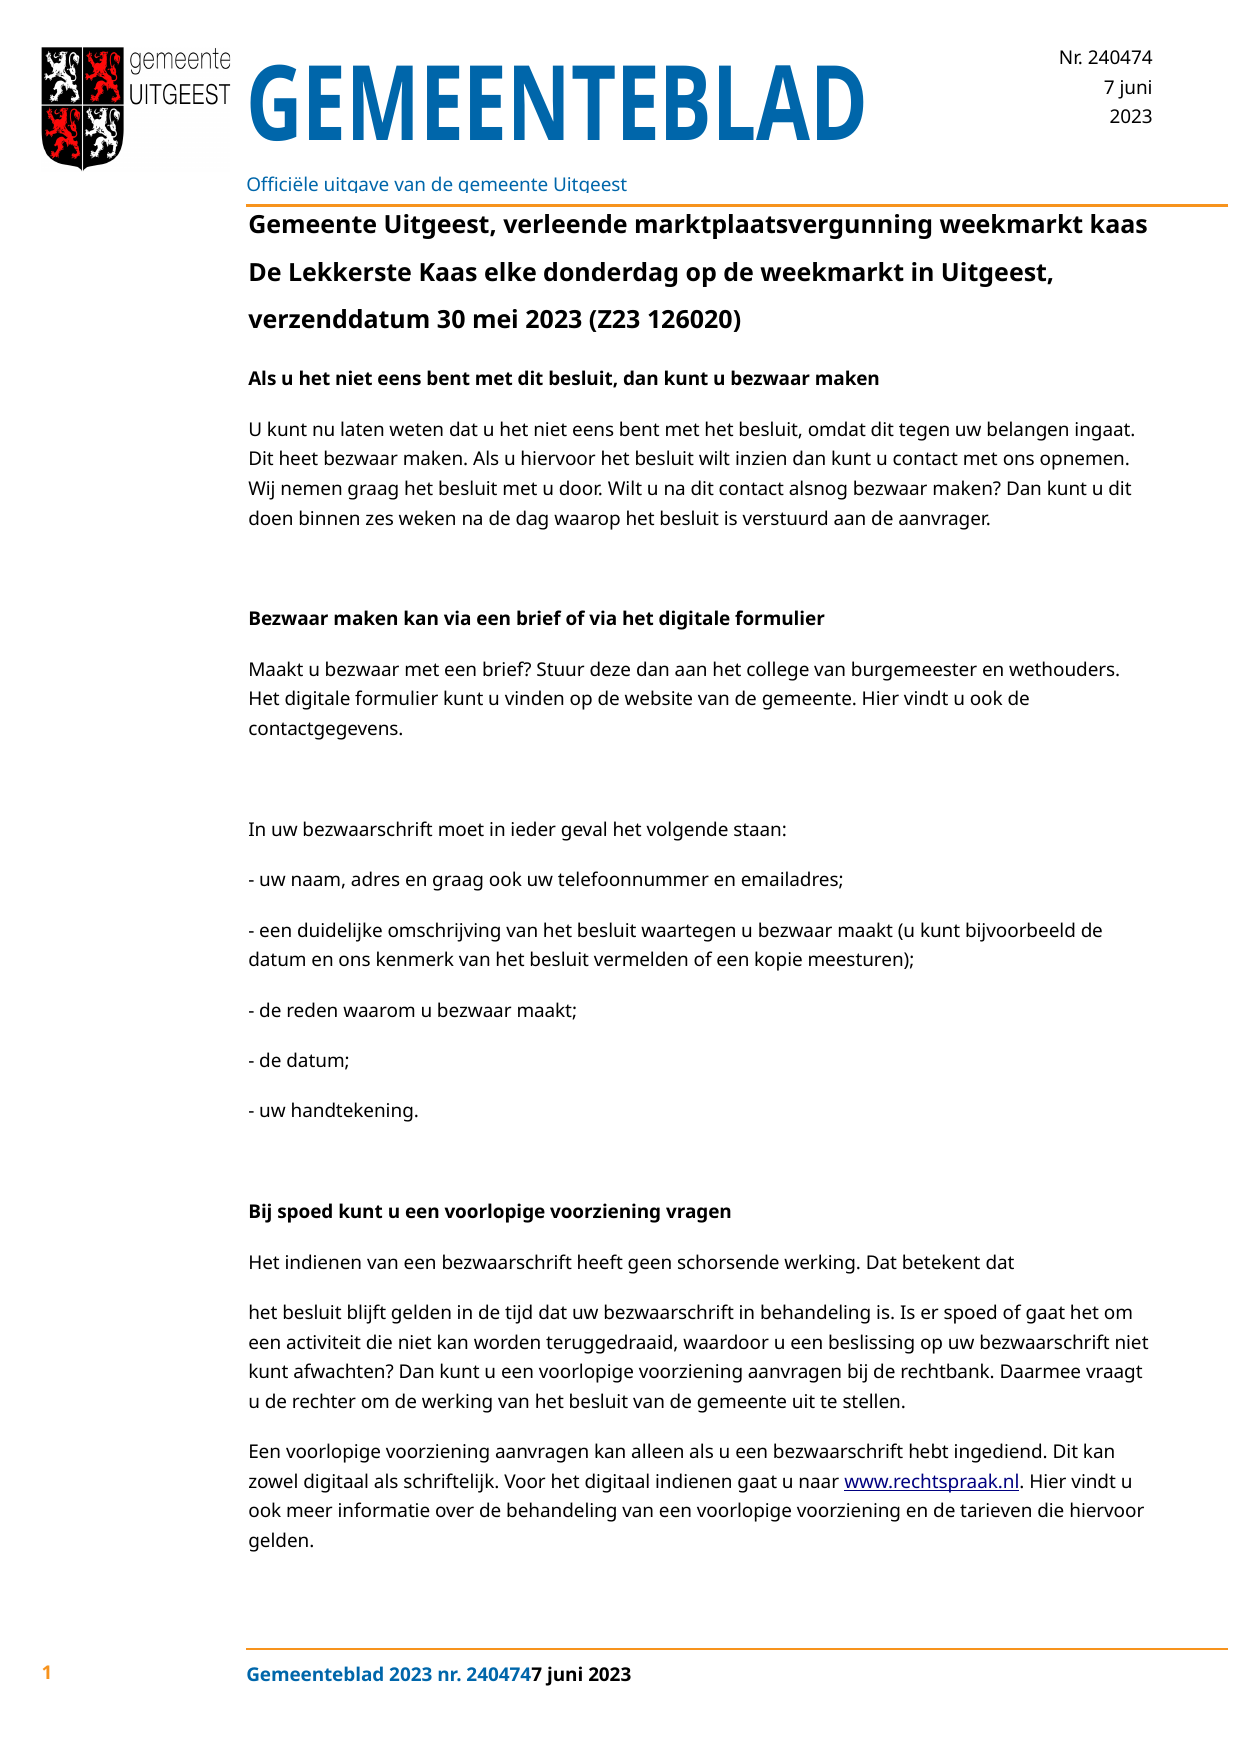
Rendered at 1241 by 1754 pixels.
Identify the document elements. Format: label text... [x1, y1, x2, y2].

text Gemeente Uitgeest, verleende marktplaatsvergunning weekmarkt kaas De Lekkerste Kaas elke donderdag op de weekmarkt in Uitgeest, verzenddatum 30 mei 2023 (Z23 126020) [248, 207, 1152, 336]
text Bezwaar maken kan via een brief of via het digitale formulier [248, 606, 1152, 631]
text Een voorlopige voorziening aanvragen kan alleen als u een bezwaarschrift hebt ingediend. Dit kan zowel digitaal als schriftelijk. Voor het digitaal indienen gaat u naar www.rechtspraak.nl. Hier vindt u ook meer informatie over de behandeling van een voorlopige voorziening en de tarieven die hiervoor gelden. [248, 1438, 1152, 1553]
text In uw bezwaarschrift moet in ieder geval het volgende staan: [248, 816, 1152, 842]
text Bij spoed kunt u een voorlopige voorziening vragen [248, 1198, 1152, 1224]
text Het indienen van een bezwaarschrift heeft geen schorsende werking. Dat betekent dat [248, 1249, 1152, 1274]
text het besluit blijft gelden in de tijd dat uw bezwaarschrift in behandeling is. Is er spoed of gaat het om een activiteit die niet kan worden teruggedraaid, waardoor u een beslissing op uw bezwaarschrift niet kunt afwachten? Dan kunt u een voorlopige voorziening aanvragen bij de rechtbank. Daarmee vraagt u de rechter om de werking van het besluit van de gemeente uit te stellen. [248, 1299, 1152, 1414]
text U kunt nu laten weten dat u het niet eens bent met het besluit, omdat dit tegen uw belangen ingaat. Dit heet bezwaar maken. Als u hiervoor het besluit wilt inzien dan kunt u contact met ons opnemen. Wij nemen graag het besluit met u door. Wilt u na dit contact alsnog bezwaar maken? Dan kunt u dit doen binnen zes weken na de dag waarop het besluit is verstuurd aan de aanvrager. [248, 416, 1152, 530]
text - uw naam, adres en graag ook uw telefoonnummer en emailadres; [248, 866, 1152, 892]
text Als u het niet eens bent met dit besluit, dan kunt u bezwaar maken [248, 366, 1152, 391]
text - de reden waarom u bezwaar maakt; [248, 997, 1152, 1022]
picture [41, 47, 231, 172]
text - uw handtekening. [248, 1098, 1152, 1123]
text - de datum; [248, 1047, 1152, 1073]
text Maakt u bezwaar met een brief? Stuur deze dan aan het college van burgemeester en wethouders. Het digitale formulier kunt u vinden op de website van de gemeente. Hier vindt u ook de contactgegevens. [248, 656, 1152, 741]
text - een duidelijke omschrijving van het besluit waartegen u bezwaar maakt (u kunt bijvoorbeeld de datum en ons kenmerk van het besluit vermelden of een kopie meesturen); [248, 917, 1152, 972]
